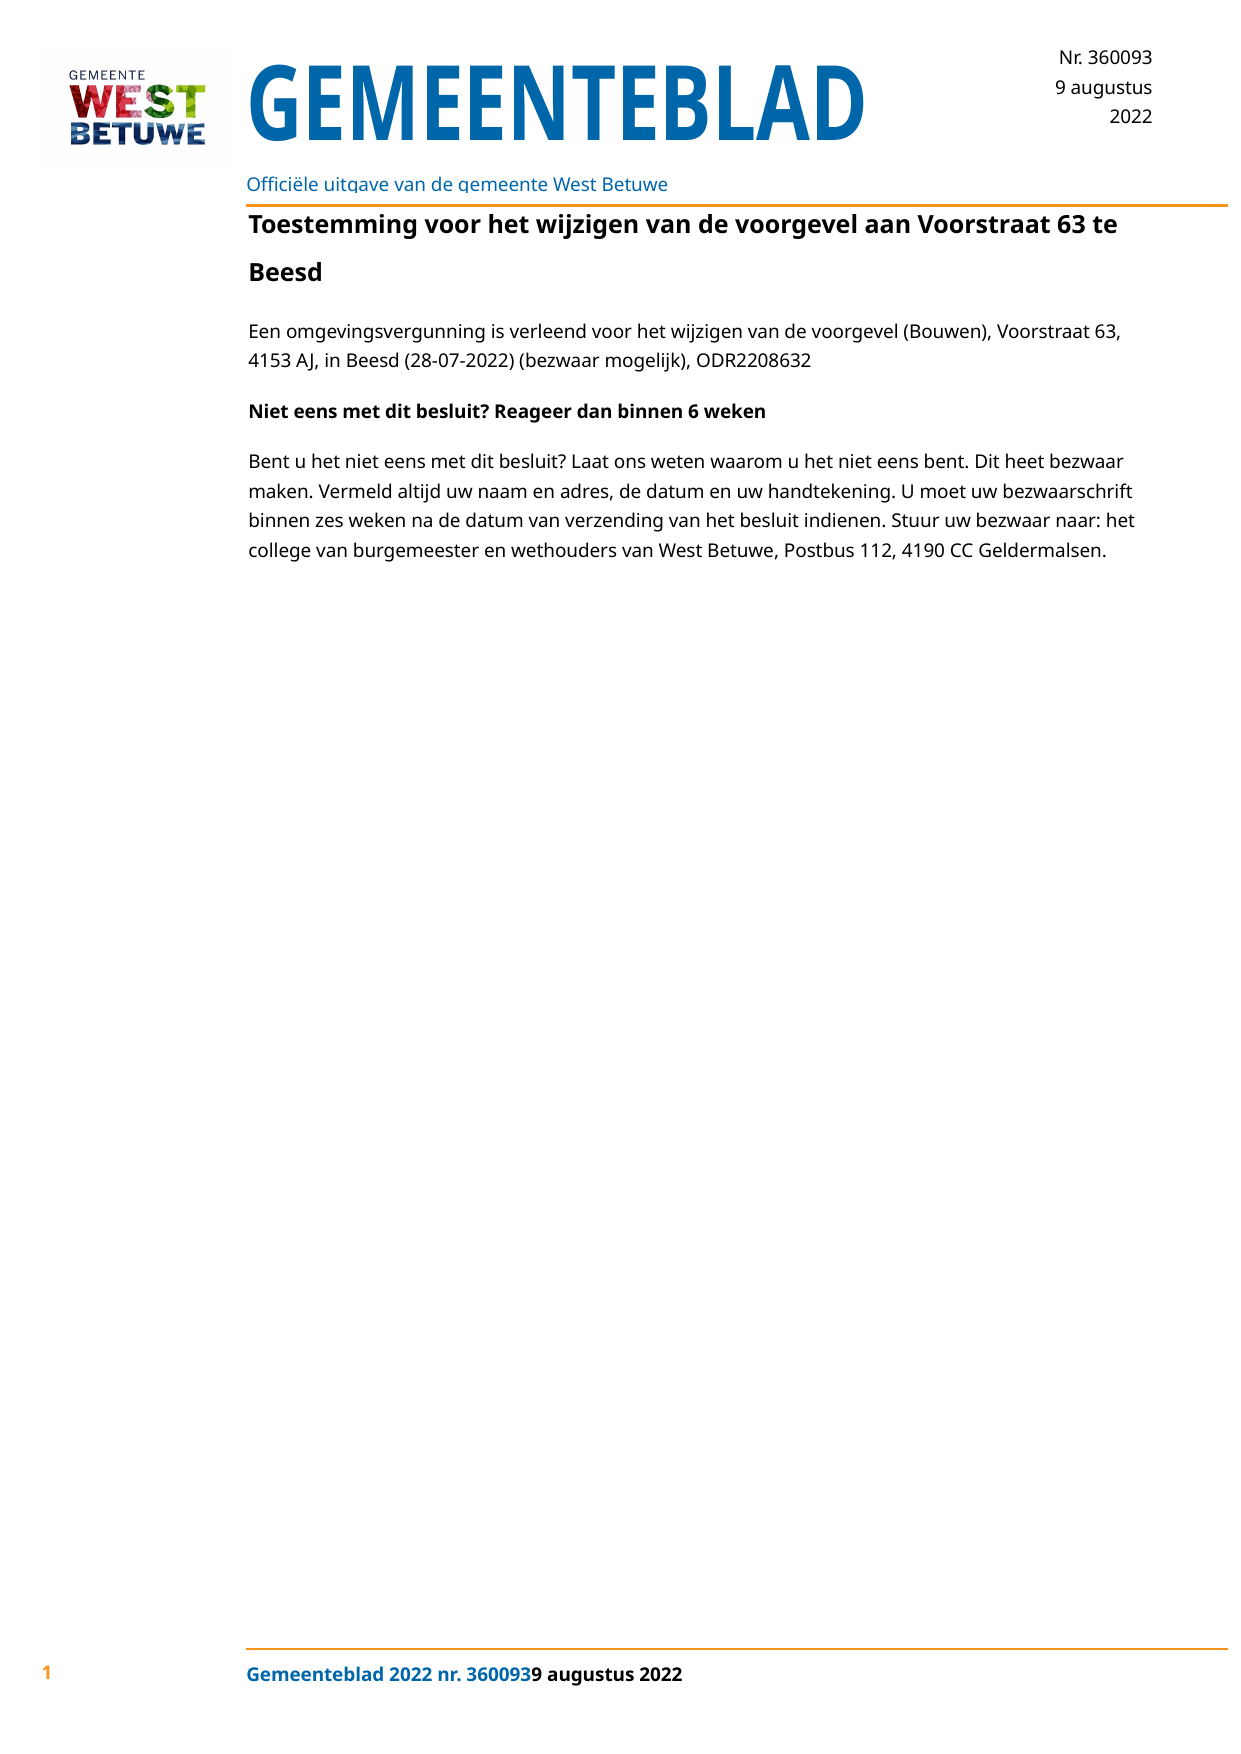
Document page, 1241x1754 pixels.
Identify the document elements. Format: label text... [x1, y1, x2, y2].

text Niet eens met dit besluit? Reageer dan binnen 6 weken [248, 398, 1152, 424]
picture [41, 47, 231, 172]
text Bent u het niet eens met dit besluit? Laat ons weten waarom u het niet eens bent. Dit heet bezwaar maken. Vermeld altijd uw naam en adres, de datum en uw handtekening. U moet uw bezwaarschrift binnen zes weken na de datum van verzending van het besluit indienen. Stuur uw bezwaar naar: het college van burgemeester en wethouders van West Betuwe, Postbus 112, 4190 CC Geldermalsen. [248, 448, 1152, 563]
text Toestemming voor het wijzigen van de voorgevel aan Voorstraat 63 te Beesd [248, 207, 1152, 288]
text Een omgevingsvergunning is verleend voor het wijzigen van de voorgevel (Bouwen), Voorstraat 63, 4153 AJ, in Beesd (28-07-2022) (bezwaar mogelijk), ODR2208632 [248, 318, 1152, 373]
